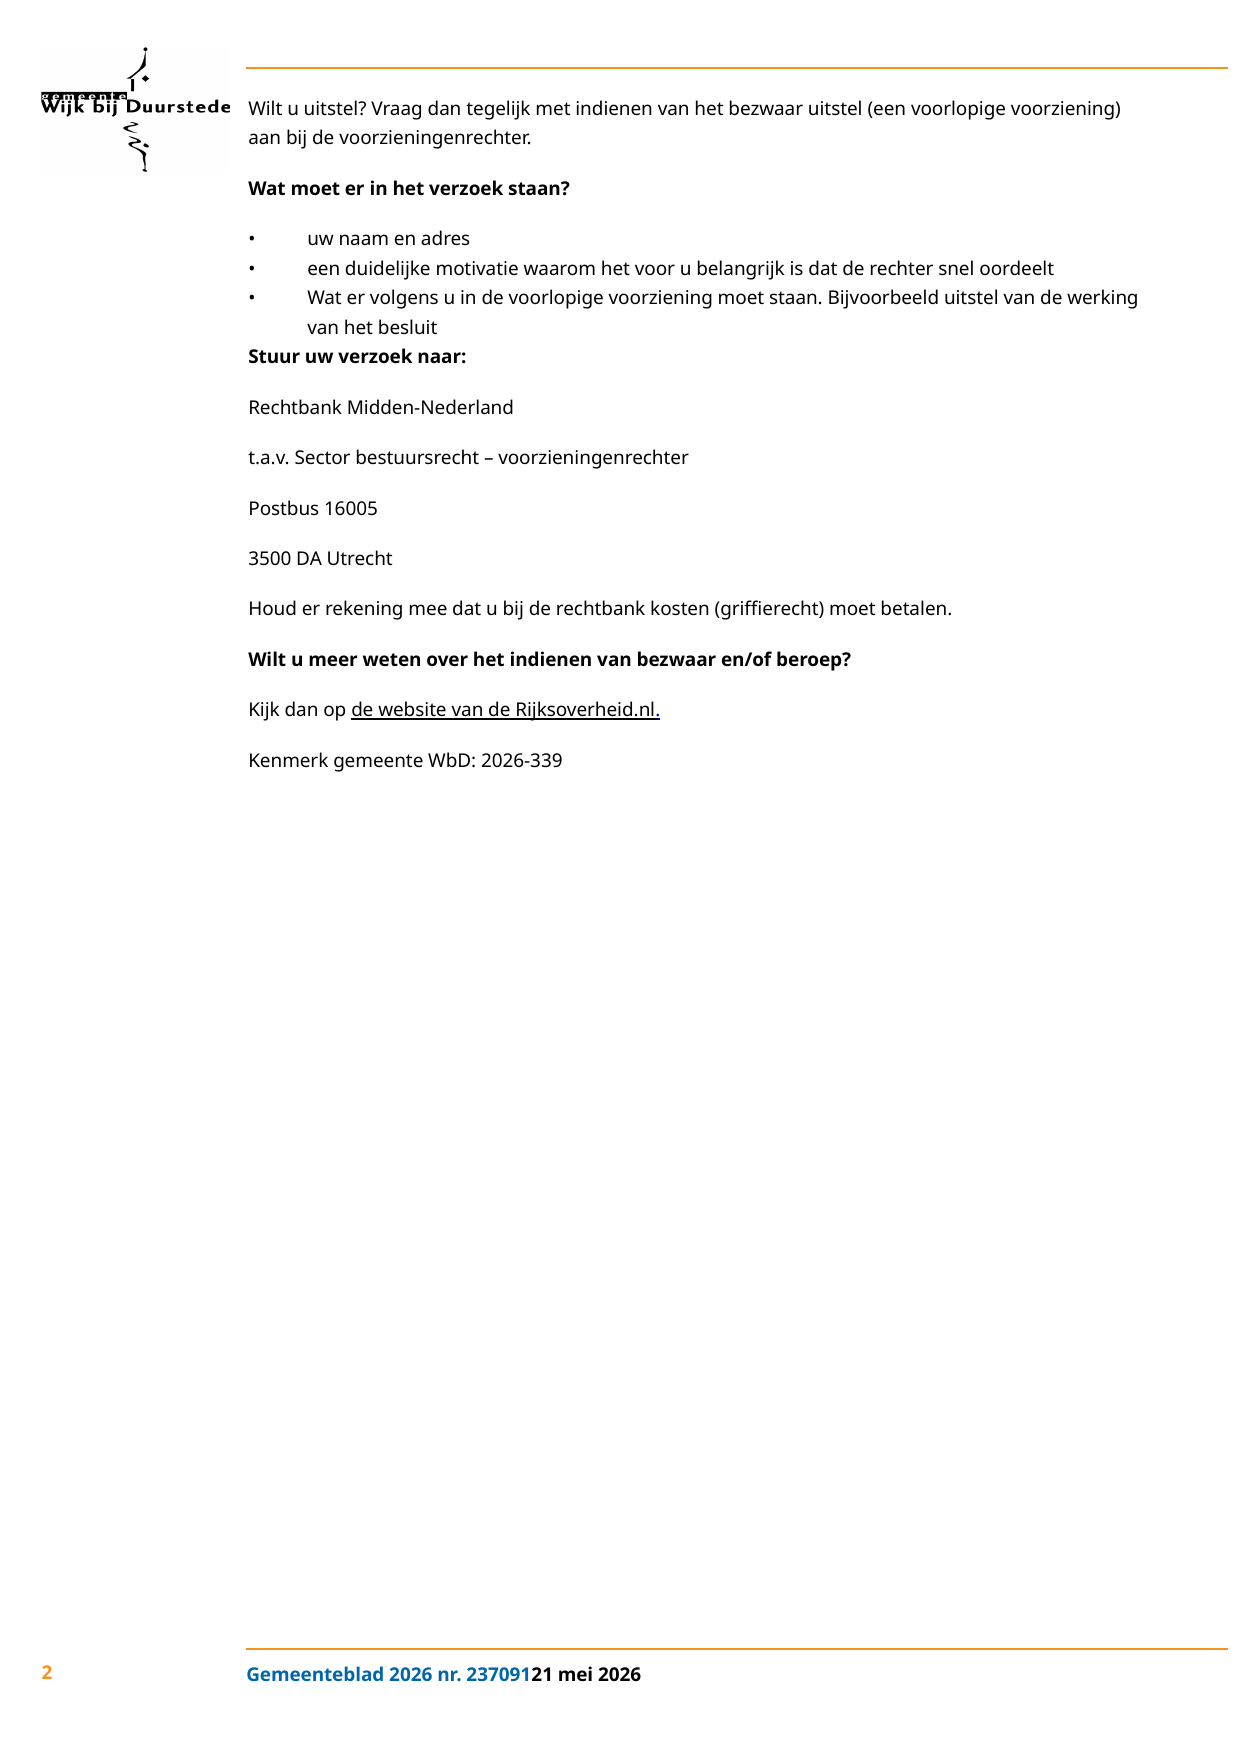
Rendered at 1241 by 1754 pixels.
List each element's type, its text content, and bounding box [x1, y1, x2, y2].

list Wat er volgens u in de voorlopige voorziening moet staan. Bijvoorbeeld uitstel van de werking van het besluit [248, 284, 1152, 340]
text 3500 DA Utrecht [248, 545, 1152, 571]
text t.a.v. Sector bestuursrecht – voorzieningenrechter [248, 444, 1152, 470]
text Wat moet er in het verzoek staan? [248, 175, 1152, 201]
picture [41, 47, 231, 172]
text Houd er rekening mee dat u bij de rechtbank kosten (griffierecht) moet betalen. [248, 596, 1152, 621]
text Rechtbank Midden-Nederland [248, 394, 1152, 420]
text Kenmerk gemeente WbD: 2026-339 [248, 747, 1152, 773]
text Wilt u uitstel? Vraag dan tegelijk met indienen van het bezwaar uitstel (een voorlopige voorziening) aan bij de voorzieningenrechter. [248, 95, 1152, 150]
text Kijk dan op de website van de Rijksoverheid.nl. [248, 696, 1152, 722]
text Postbus 16005 [248, 495, 1152, 521]
text Stuur uw verzoek naar: [248, 343, 1152, 369]
list een duidelijke motivatie waarom het voor u belangrijk is dat de rechter snel oordeelt [248, 255, 1152, 281]
list uw naam en adres [248, 225, 1152, 251]
text Wilt u meer weten over het indienen van bezwaar en/of beroep? [248, 646, 1152, 672]
